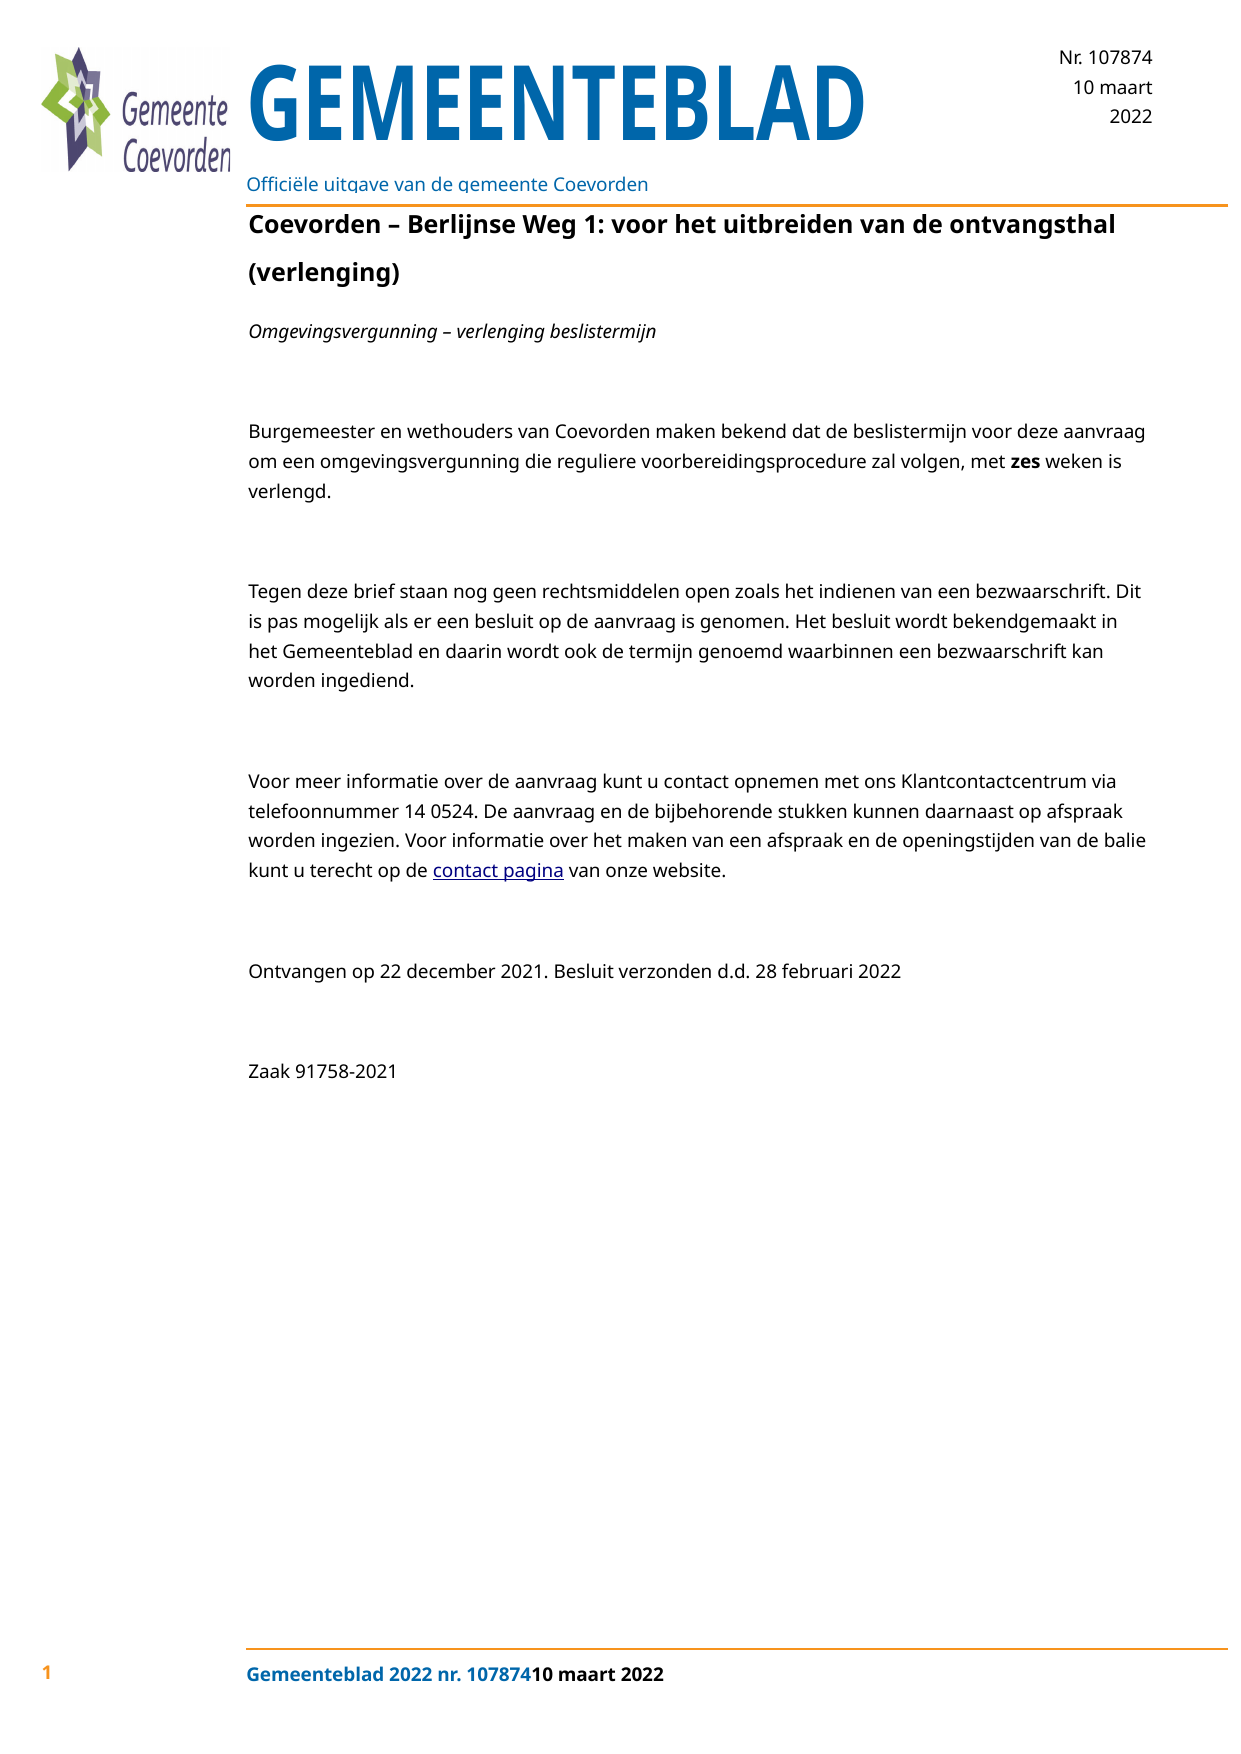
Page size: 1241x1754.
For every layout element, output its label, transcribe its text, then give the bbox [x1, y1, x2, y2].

text Coevorden – Berlijnse Weg 1: voor het uitbreiden van de ontvangsthal (verlenging) [248, 207, 1152, 288]
text Ontvangen op 22 december 2021. Besluit verzonden d.d. 28 februari 2022 [248, 958, 1152, 984]
text Tegen deze brief staan nog geen rechtsmiddelen open zoals het indienen van een bezwaarschrift. Dit is pas mogelijk als er een besluit op de aanvraag is genomen. Het besluit wordt bekendgemaakt in het Gemeenteblad en daarin wordt ook de termijn genoemd waarbinnen een bezwaarschrift kan worden ingediend. [248, 579, 1152, 693]
picture [41, 47, 231, 172]
text Omgevingsvergunning – verlenging beslistermijn [248, 318, 1152, 344]
text Burgemeester en wethouders van Coevorden maken bekend dat de beslistermijn voor deze aanvraag om een omgevingsvergunning die reguliere voorbereidingsprocedure zal volgen, met zes weken is verlengd. [248, 419, 1152, 504]
text Voor meer informatie over de aanvraag kunt u contact opnemen met ons Klantcontactcentrum via telefoonnummer 14 0524. De aanvraag en de bijbehorende stukken kunnen daarnaast op afspraak worden ingezien. Voor informatie over het maken van een afspraak en de openingstijden van de balie kunt u terecht op de contact pagina van onze website. [248, 768, 1152, 883]
text Zaak 91758-2021 [248, 1059, 1152, 1084]
